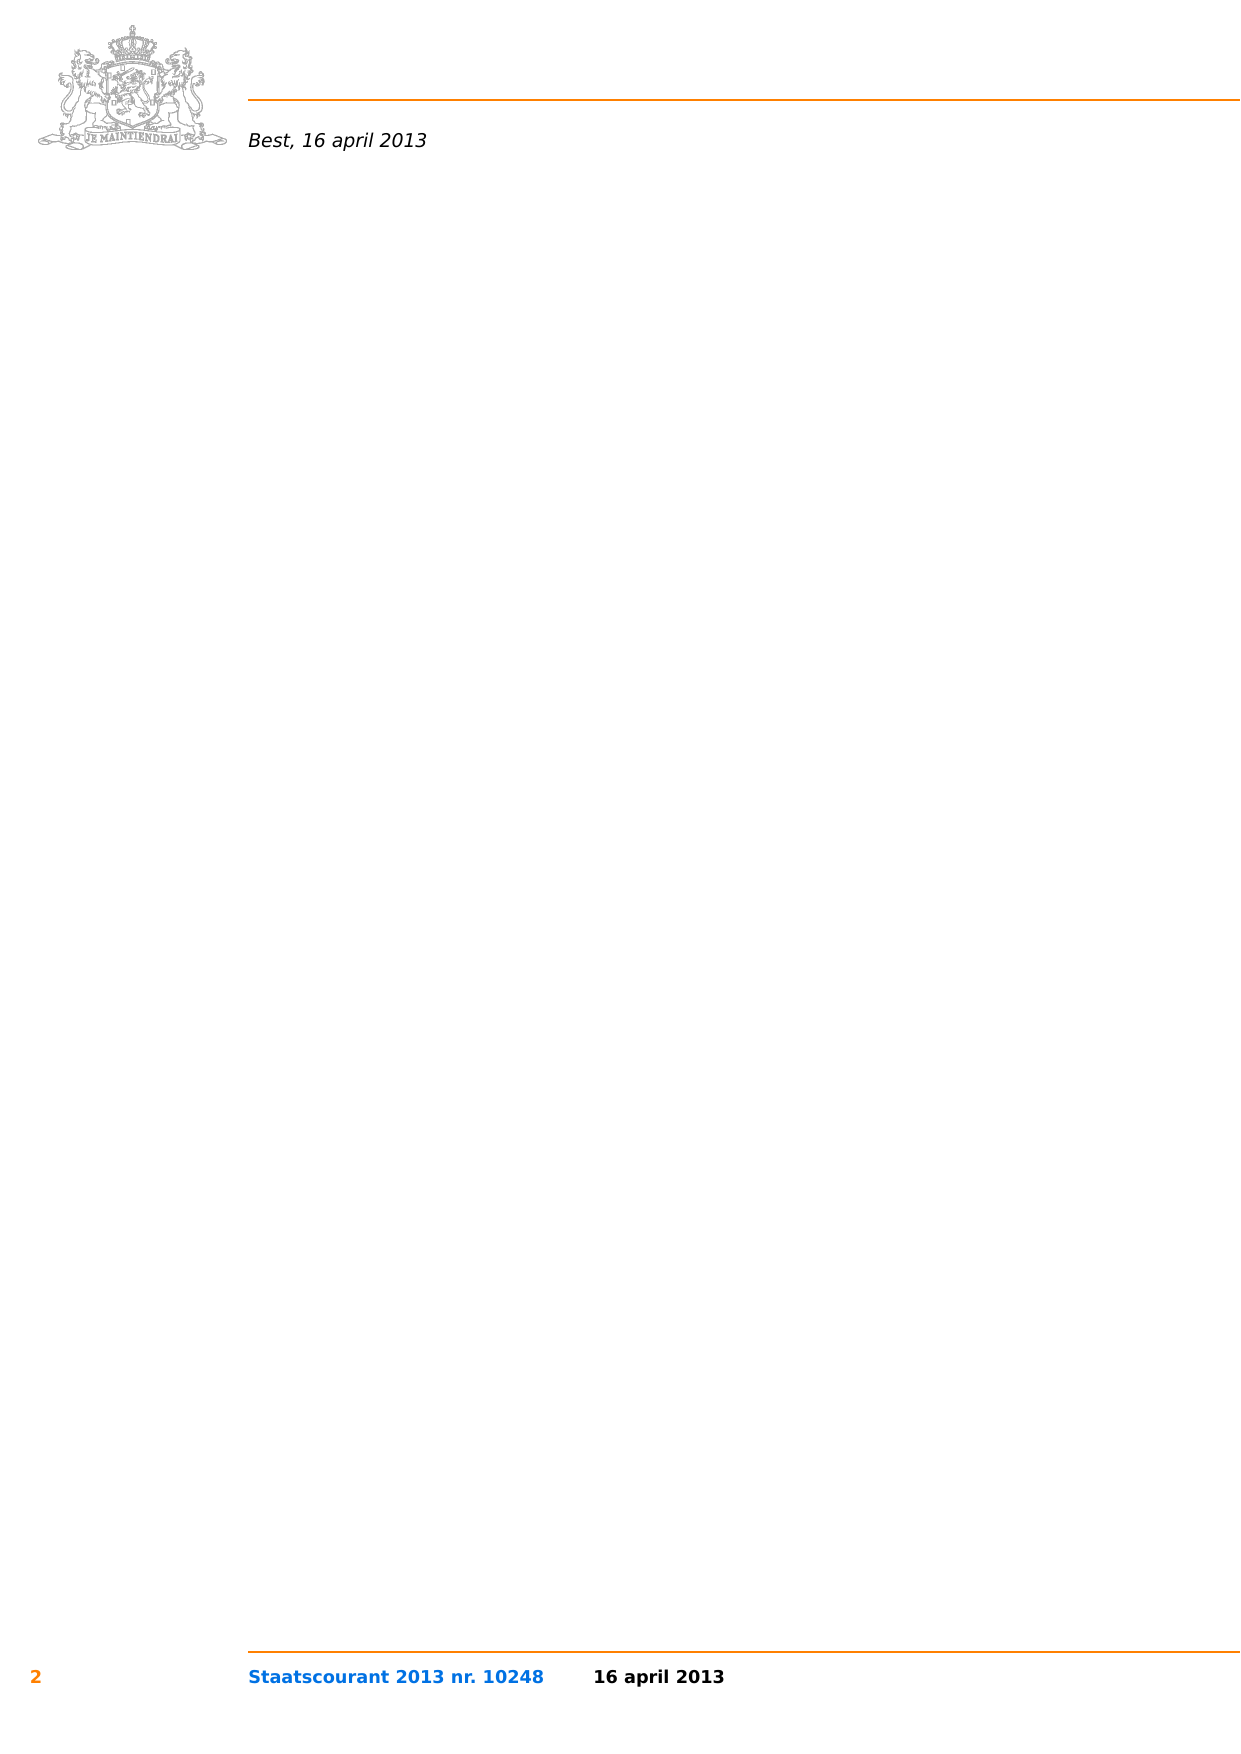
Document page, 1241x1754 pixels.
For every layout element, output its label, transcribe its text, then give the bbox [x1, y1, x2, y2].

picture [38, 25, 227, 150]
text Best, 16 april 2013 [248, 130, 1163, 152]
